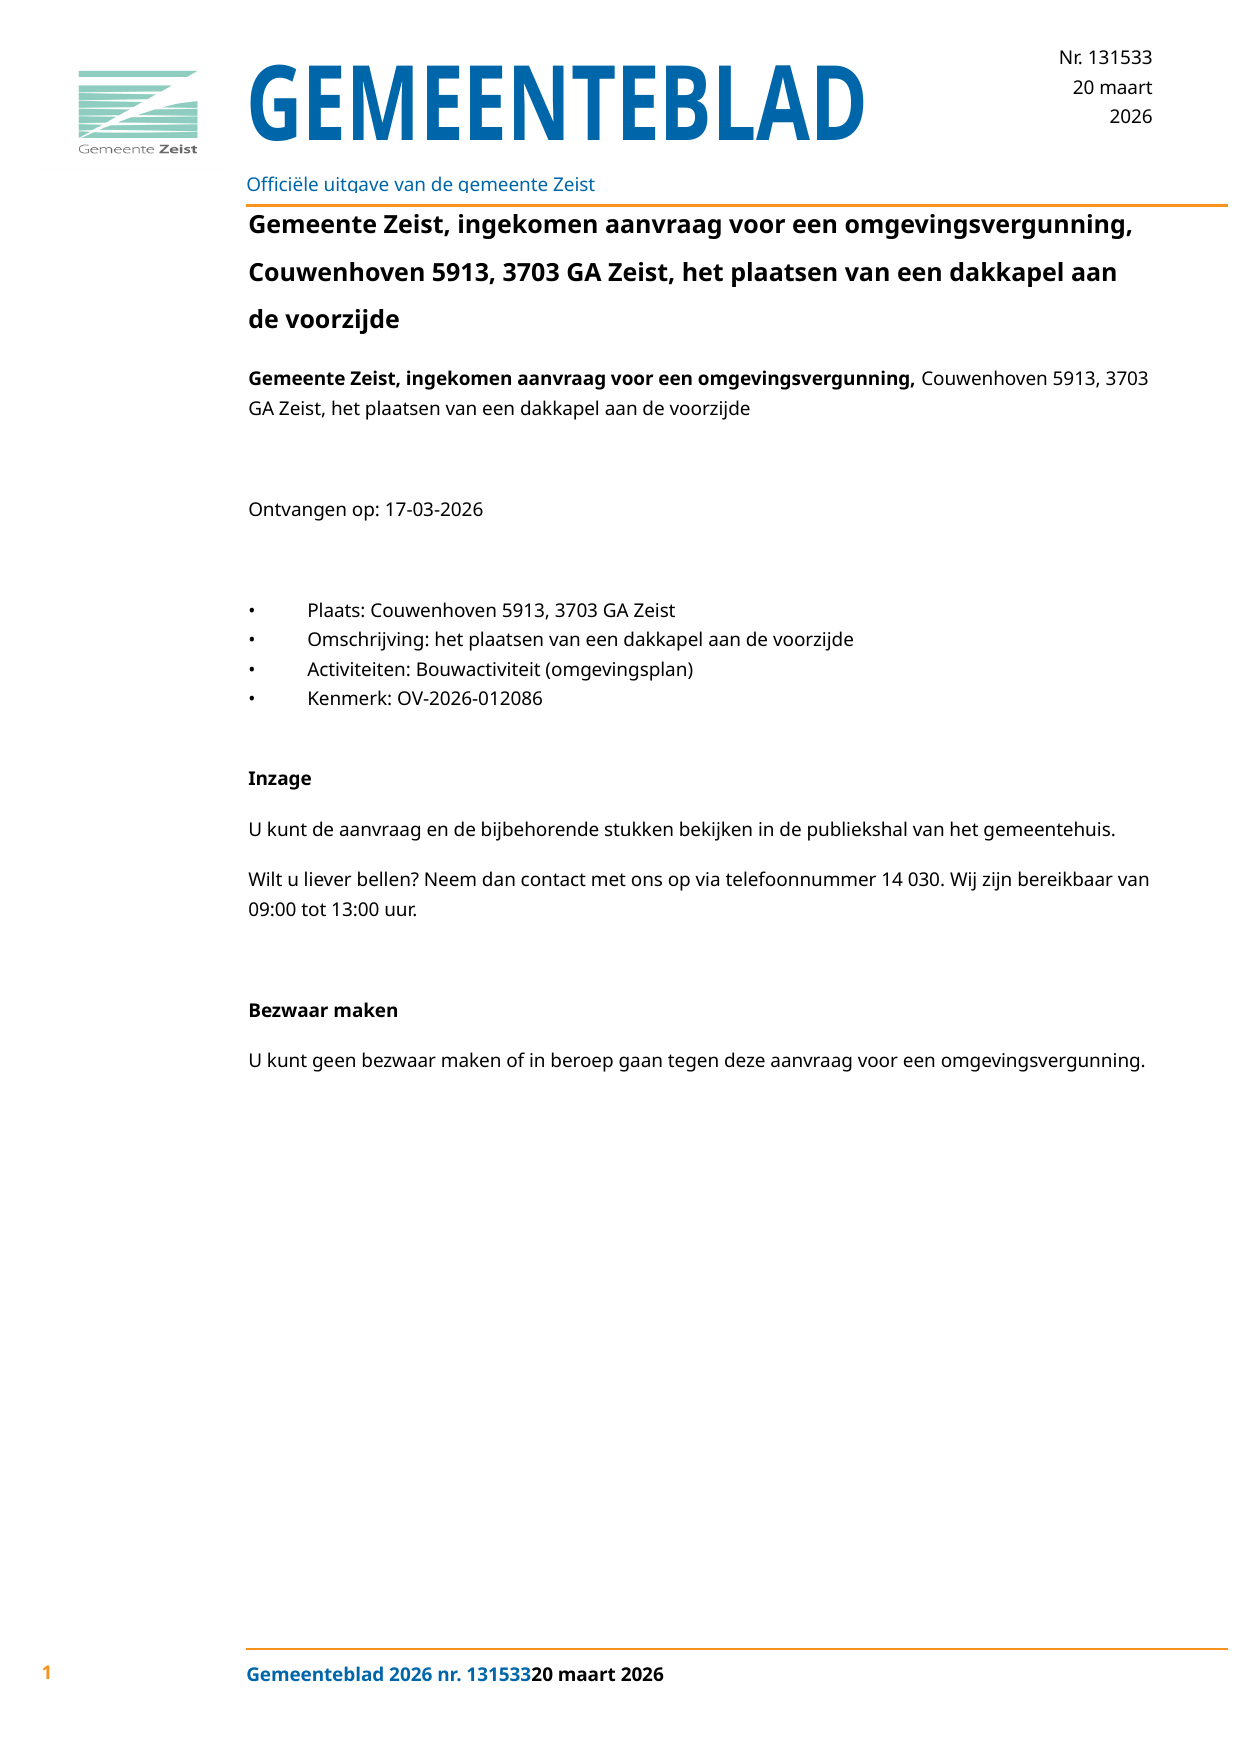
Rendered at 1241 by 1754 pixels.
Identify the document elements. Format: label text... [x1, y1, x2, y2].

text Gemeente Zeist, ingekomen aanvraag voor een omgevingsvergunning, Couwenhoven 5913, 3703 GA Zeist, het plaatsen van een dakkapel aan de voorzijde [248, 207, 1152, 336]
text Bezwaar maken [248, 997, 1152, 1022]
list Activiteiten: Bouwactiviteit (omgevingsplan) [248, 656, 1152, 682]
list Omschrijving: het plaatsen van een dakkapel aan de voorzijde [248, 626, 1152, 652]
list Kenmerk: OV-2026-012086 [248, 686, 1152, 711]
picture [41, 47, 231, 172]
text Ontvangen op: 17-03-2026 [248, 496, 1152, 522]
text Gemeente Zeist, ingekomen aanvraag voor een omgevingsvergunning, Couwenhoven 5913, 3703 GA Zeist, het plaatsen van een dakkapel aan de voorzijde [248, 366, 1152, 421]
text U kunt geen bezwaar maken of in beroep gaan tegen deze aanvraag voor een omgevingsvergunning. [248, 1047, 1152, 1073]
text Inzage [248, 766, 1152, 791]
list Plaats: Couwenhoven 5913, 3703 GA Zeist [248, 597, 1152, 622]
text Wilt u liever bellen? Neem dan contact met ons op via telefoonnummer 14 030. Wij zijn bereikbaar van 09:00 tot 13:00 uur. [248, 866, 1152, 922]
text U kunt de aanvraag en de bijbehorende stukken bekijken in de publiekshal van het gemeentehuis. [248, 816, 1152, 842]
